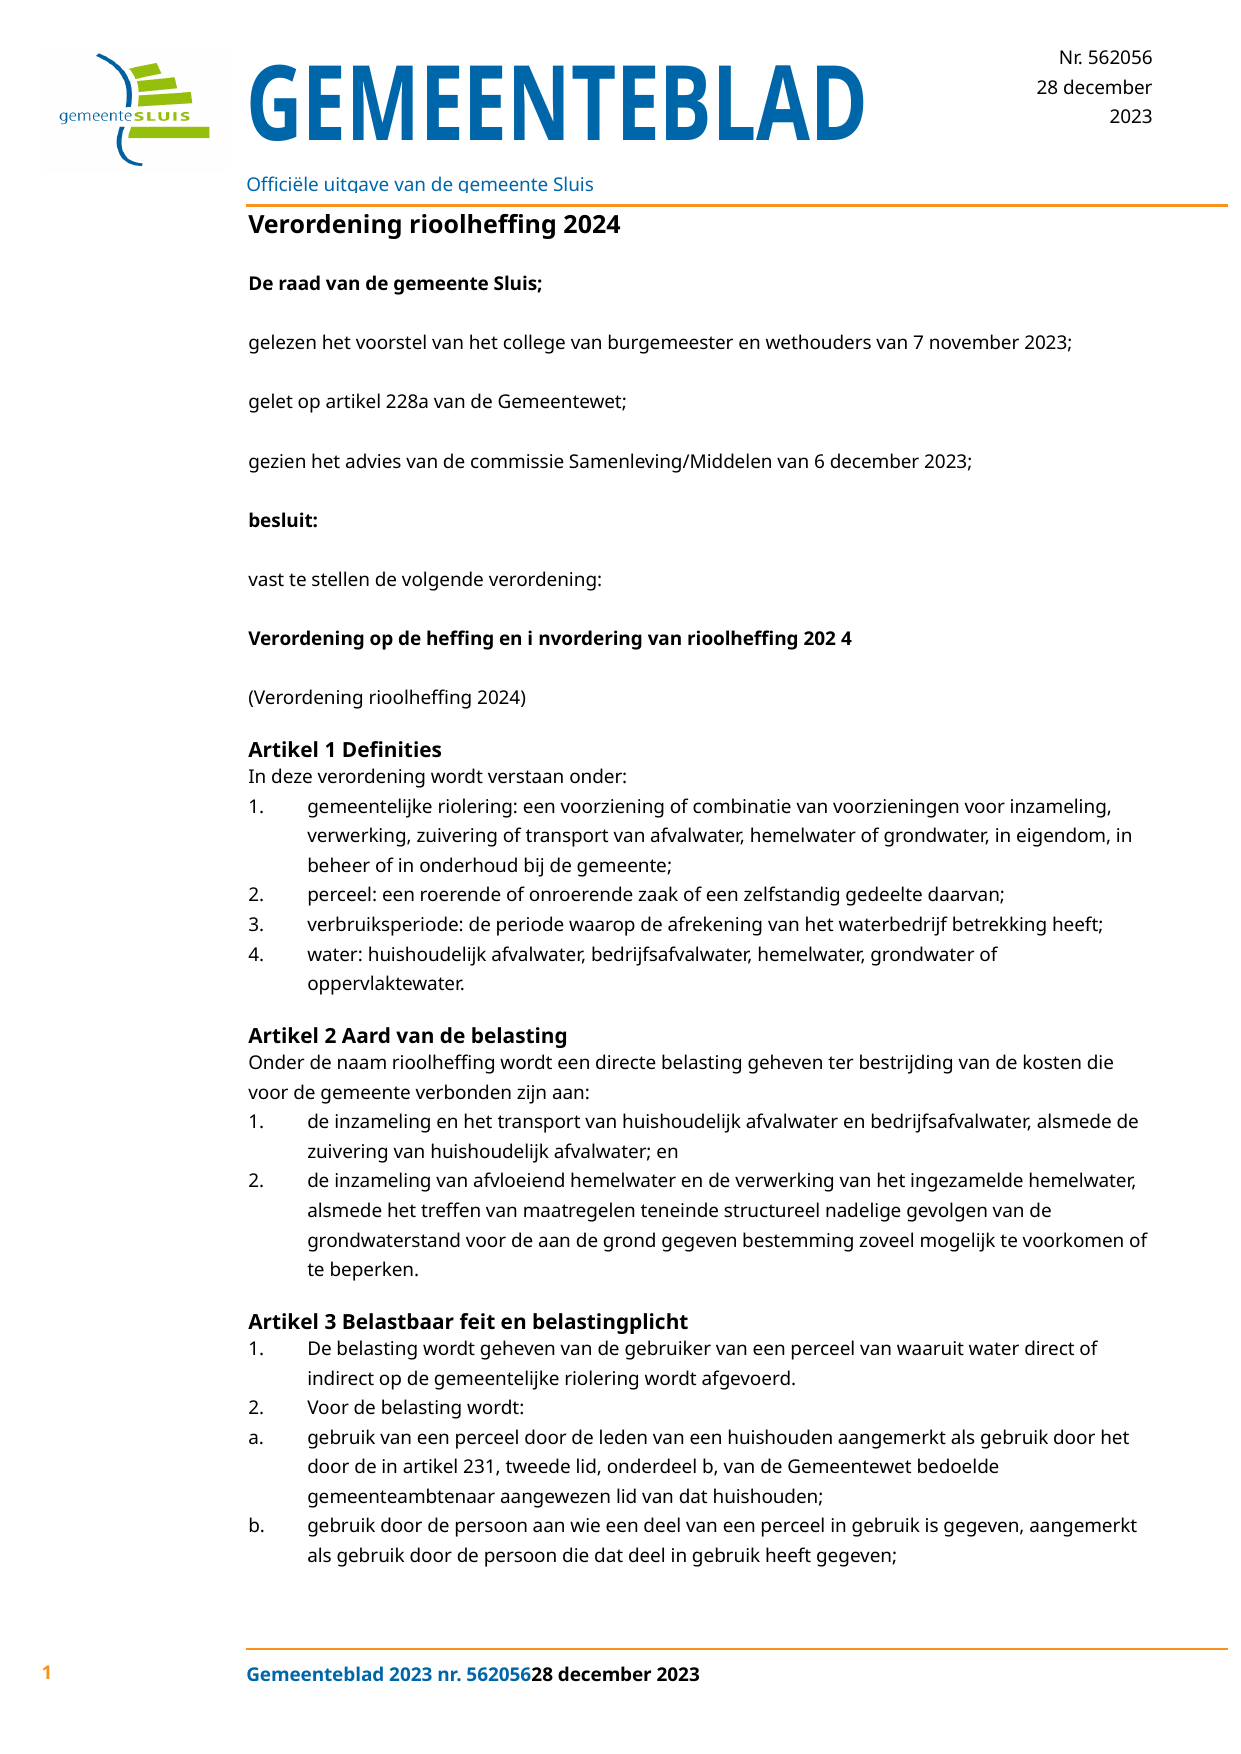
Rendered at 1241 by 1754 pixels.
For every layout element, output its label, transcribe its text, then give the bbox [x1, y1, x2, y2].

list gebruik van een perceel door de leden van een huishouden aangemerkt als gebruik door het door de in artikel 231, tweede lid, onderdeel b, van de Gemeentewet bedoelde gemeenteambtenaar aangewezen lid van dat huishouden; [248, 1424, 1152, 1509]
text De raad van de gemeente Sluis; [248, 270, 1152, 296]
text gelezen het voorstel van het college van burgemeester en wethouders van 7 november 2023; [248, 329, 1152, 355]
text gelet op artikel 228a van de Gemeentewet; [248, 389, 1152, 414]
text vast te stellen de volgende verordening: [248, 566, 1152, 592]
list Voor de belasting wordt: [248, 1394, 1152, 1420]
list perceel: een roerende of onroerende zaak of een zelfstandig gedeelte daarvan; [248, 882, 1152, 907]
list De belasting wordt geheven van de gebruiker van een perceel van waaruit water direct of indirect op de gemeentelijke riolering wordt afgevoerd. [248, 1335, 1152, 1391]
text Artikel 3 Belastbaar feit en belastingplicht [248, 1307, 1152, 1335]
text Verordening rioolheffing 2024 [248, 207, 1152, 241]
list gebruik door de persoon aan wie een deel van een perceel in gebruik is gegeven, aangemerkt als gebruik door de persoon die dat deel in gebruik heeft gegeven; [248, 1513, 1152, 1568]
text In deze verordening wordt verstaan onder: [248, 763, 1152, 789]
text gezien het advies van de commissie Samenleving/Middelen van 6 december 2023; [248, 448, 1152, 473]
list water: huishoudelijk afvalwater, bedrijfsafvalwater, hemelwater, grondwater of oppervlaktewater. [248, 941, 1152, 996]
list de inzameling van afvloeiend hemelwater en de verwerking van het ingezamelde hemelwater, alsmede het treffen van maatregelen teneinde structureel nadelige gevolgen van de grondwaterstand voor de aan de grond gegeven bestemming zoveel mogelijk te voorkomen of te beperken. [248, 1168, 1152, 1282]
list verbruiksperiode: de periode waarop de afrekening van het waterbedrijf betrekking heeft; [248, 911, 1152, 937]
text besluit: [248, 507, 1152, 533]
picture [41, 47, 231, 172]
list de inzameling en het transport van huishoudelijk afvalwater en bedrijfsafvalwater, alsmede de zuivering van huishoudelijk afvalwater; en [248, 1108, 1152, 1164]
list gemeentelijke riolering: een voorziening of combinatie van voorzieningen voor inzameling, verwerking, zuivering of transport van afvalwater, hemelwater of grondwater, in eigendom, in beheer of in onderhoud bij de gemeente; [248, 793, 1152, 878]
text Artikel 2 Aard van de belasting [248, 1021, 1152, 1049]
text Onder de naam rioolheffing wordt een directe belasting geheven ter bestrijding van de kosten die voor de gemeente verbonden zijn aan: [248, 1049, 1152, 1104]
text (Verordening rioolheffing 2024) [248, 684, 1152, 710]
text Verordening op de heffing en i nvordering van rioolheffing 202 4 [248, 625, 1152, 651]
text Artikel 1 Definities [248, 735, 1152, 763]
